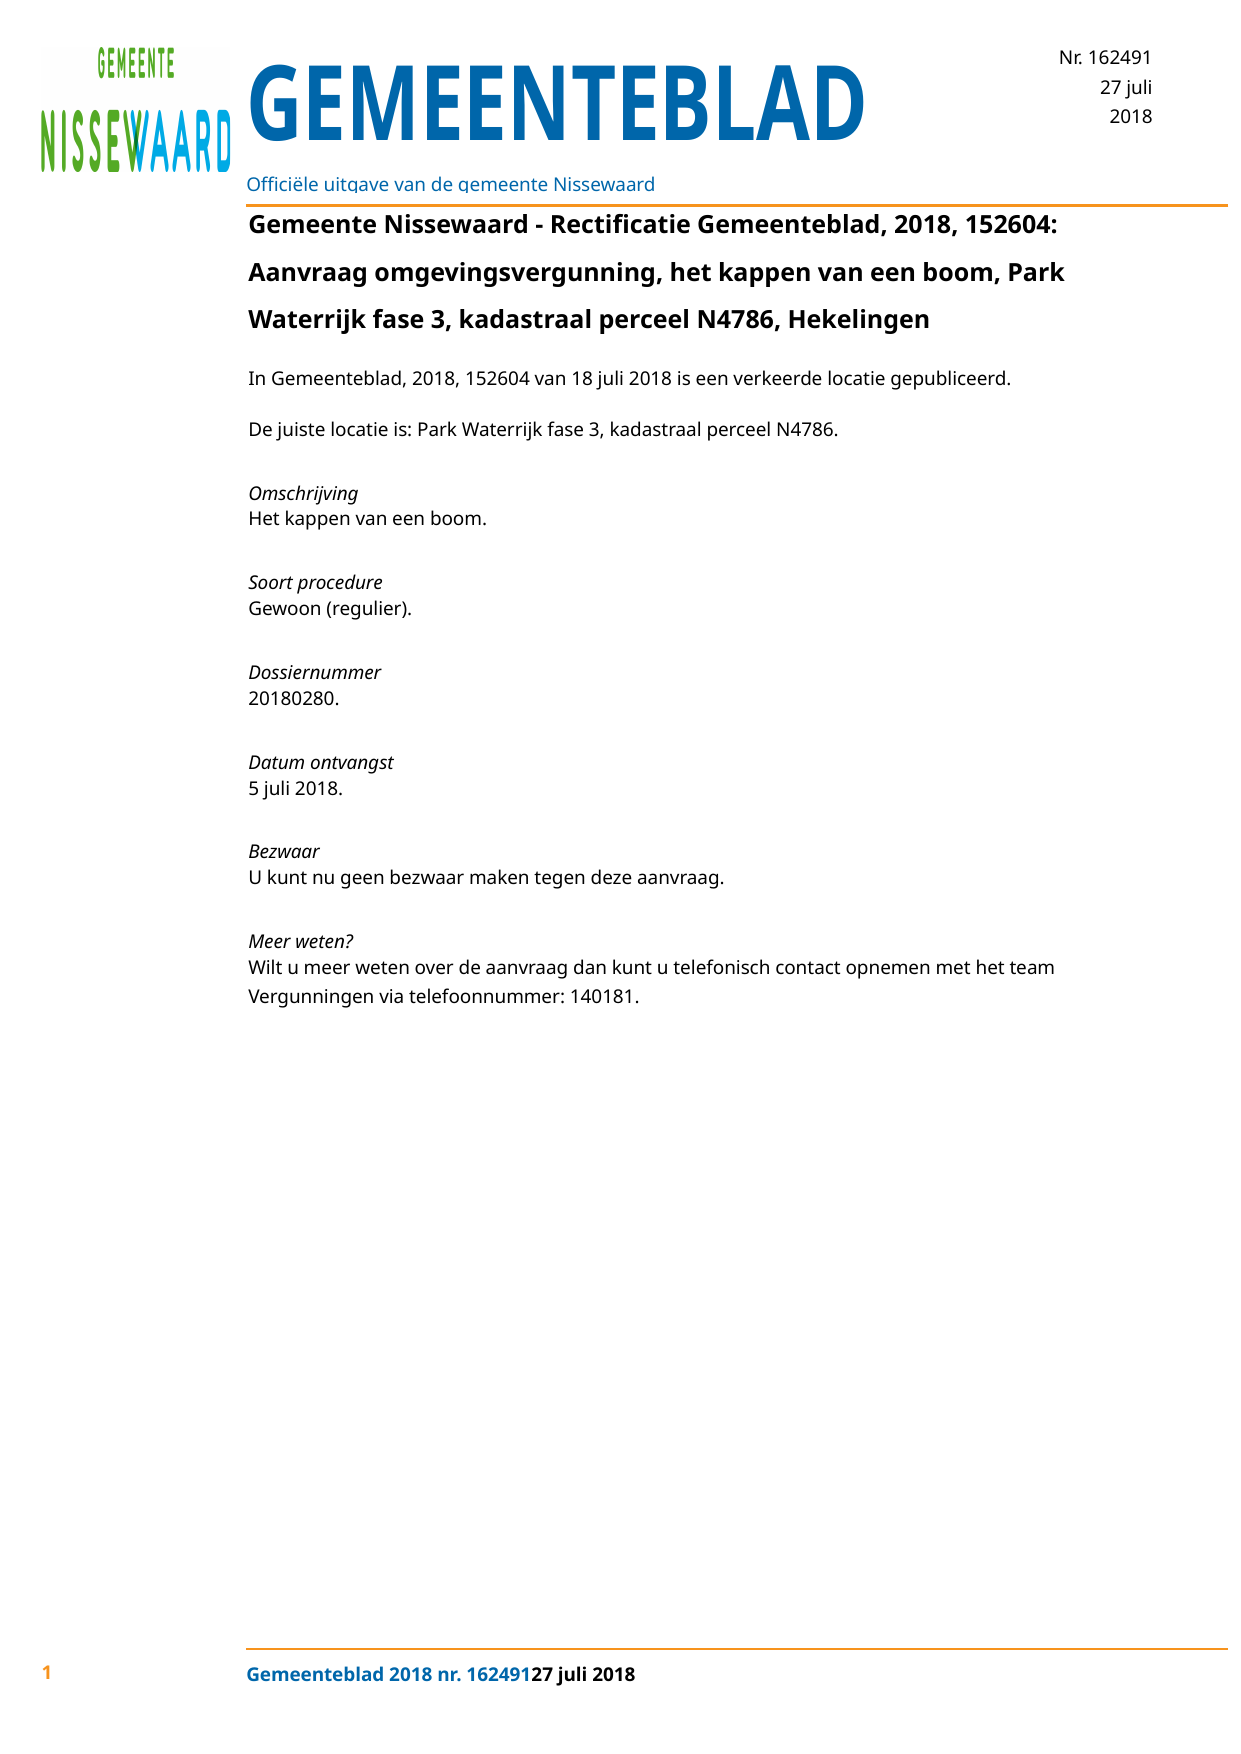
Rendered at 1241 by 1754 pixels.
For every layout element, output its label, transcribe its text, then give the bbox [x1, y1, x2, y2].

picture [41, 47, 231, 172]
text U kunt nu geen bezwaar maken tegen deze aanvraag. [248, 864, 1152, 890]
text 20180280. [248, 685, 1152, 711]
picture [201, 122, 206, 138]
text Dossiernummer [248, 659, 1152, 685]
text Gemeente Nissewaard - Rectificatie Gemeenteblad, 2018, 152604: Aanvraag omgevingsvergunning, het kappen van een boom, Park Waterrijk fase 3, kadastraal perceel N4786, Hekelingen [248, 207, 1152, 336]
picture [222, 122, 227, 160]
text De juiste locatie is: Park Waterrijk fase 3, kadastraal perceel N4786. [248, 416, 1152, 442]
text Gewoon (regulier). [248, 595, 1152, 621]
text Het kappen van een boom. [248, 506, 1152, 531]
text Omschrijving [248, 480, 1152, 506]
text Datum ontvangst [248, 749, 1152, 775]
text Meer weten? [248, 928, 1152, 954]
text In Gemeenteblad, 2018, 152604 van 18 juli 2018 is een verkeerde locatie gepubliceerd. [248, 366, 1152, 391]
picture [200, 151, 206, 172]
text Wilt u meer weten over de aanvraag dan kunt u telefonisch contact opnemen met het team Vergunningen via telefoonnummer: 140181. [248, 954, 1152, 1009]
picture [154, 157, 165, 172]
picture [176, 157, 187, 172]
text Bezwaar [248, 839, 1152, 864]
text 5 juli 2018. [248, 775, 1152, 800]
text Soort procedure [248, 569, 1152, 595]
